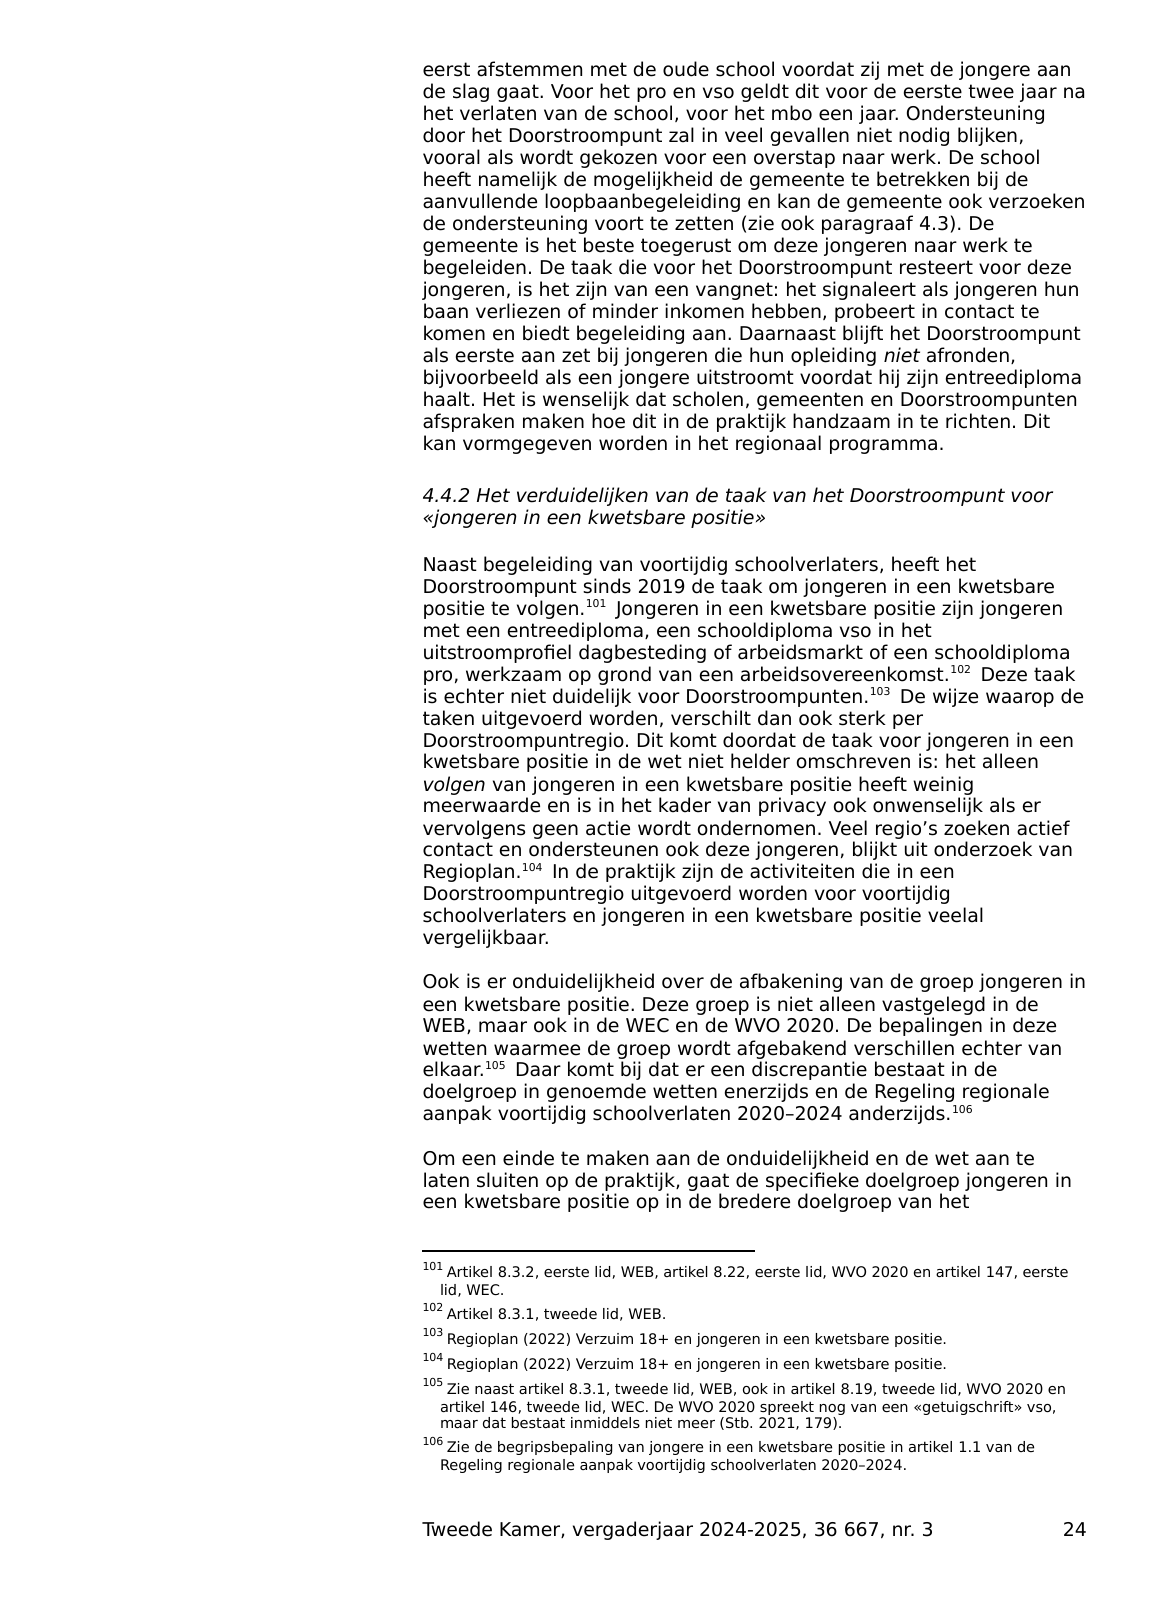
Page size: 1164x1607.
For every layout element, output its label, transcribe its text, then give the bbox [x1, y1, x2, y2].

text Om een einde te maken aan de onduidelijkheid en de wet aan te laten sluiten op de praktijk, gaat de specifieke doelgroep jongeren in een kwetsbare positie op in de bredere doelgroep van het [422, 1147, 1087, 1213]
subtitle 4.4.2 Het verduidelijken van de taak van het Doorstroompunt voor «jongeren in een kwetsbare positie» [422, 485, 1087, 529]
text Ook is er onduidelijkheid over de afbakening van de groep jongeren in een kwetsbare positie. Deze groep is niet alleen vastgelegd in de WEB, maar ook in de WEC en de WVO 2020. De bepalingen in deze wetten waarmee de groep wordt afgebakend verschillen echter van elkaar. Daar komt bij dat er een discrepantie bestaat in de doelgroep in genoemde wetten enerzijds en de Regeling regionale aanpak voortijdig schoolverlaten 2020–2024 anderzijds. [422, 971, 1087, 1125]
text Zie naast artikel 8.3.1, tweede lid, WEB, ook in artikel 8.19, tweede lid, WVO 2020 en artikel 146, tweede lid, WEC. De WVO 2020 spreekt nog van een «getuigschrift» vso, maar dat bestaat inmiddels niet meer (Stb. 2021, 179). [422, 1377, 1087, 1432]
text eerst afstemmen met de oude school voordat zij met de jongere aan de slag gaat. Voor het pro en vso geldt dit voor de eerste twee jaar na het verlaten van de school, voor het mbo een jaar. Ondersteuning door het Doorstroompunt zal in veel gevallen niet nodig blijken, vooral als wordt gekozen voor een overstap naar werk. De school heeft namelijk de mogelijkheid de gemeente te betrekken bij de aanvullende loopbaanbegeleiding en kan de gemeente ook verzoeken de ondersteuning voort te zetten (zie ook paragraaf 4.3). De gemeente is het beste toegerust om deze jongeren naar werk te begeleiden. De taak die voor het Doorstroompunt resteert voor deze jongeren, is het zijn van een vangnet: het signaleert als jongeren hun baan verliezen of minder inkomen hebben, probeert in contact te komen en biedt begeleiding aan. Daarnaast blijft het Doorstroompunt als eerste aan zet bij jongeren die hun opleiding niet afronden, bijvoorbeeld als een jongere uitstroomt voordat hij zijn entreediploma haalt. Het is wenselijk dat scholen, gemeenten en Doorstroompunten afspraken maken hoe dit in de praktijk handzaam in te richten. Dit kan vormgegeven worden in het regionaal programma. [422, 59, 1087, 455]
text Zie de begripsbepaling van jongere in een kwetsbare positie in artikel 1.1 van de Regeling regionale aanpak voortijdig schoolverlaten 2020–2024. [422, 1435, 1087, 1474]
text Naast begeleiding van voortijdig schoolverlaters, heeft het Doorstroompunt sinds 2019 de taak om jongeren in een kwetsbare positie te volgen. Jongeren in een kwetsbare positie zijn jongeren met een entreediploma, een schooldiploma vso in het uitstroomprofiel dagbesteding of arbeidsmarkt of een schooldiploma pro, werkzaam op grond van een arbeidsovereenkomst. Deze taak is echter niet duidelijk voor Doorstroompunten. De wijze waarop de taken uitgevoerd worden, verschilt dan ook sterk per Doorstroompuntregio. Dit komt doordat de taak voor jongeren in een kwetsbare positie in de wet niet helder omschreven is: het alleen volgen van jongeren in een kwetsbare positie heeft weinig meerwaarde en is in het kader van privacy ook onwenselijk als er vervolgens geen actie wordt ondernomen. Veel regio’s zoeken actief contact en ondersteunen ook deze jongeren, blijkt uit onderzoek van Regioplan. In de praktijk zijn de activiteiten die in een Doorstroompuntregio uitgevoerd worden voor voortijdig schoolverlaters en jongeren in een kwetsbare positie veelal vergelijkbaar. [422, 554, 1087, 949]
text Artikel 8.3.1, tweede lid, WEB. [422, 1302, 1087, 1324]
text Artikel 8.3.2, eerste lid, WEB, artikel 8.22, eerste lid, WVO 2020 en artikel 147, eerste lid, WEC. [422, 1260, 1087, 1299]
text Regioplan (2022) Verzuim 18+ en jongeren in een kwetsbare positie. [422, 1327, 1087, 1349]
text Regioplan (2022) Verzuim 18+ en jongeren in een kwetsbare positie. [422, 1352, 1087, 1374]
